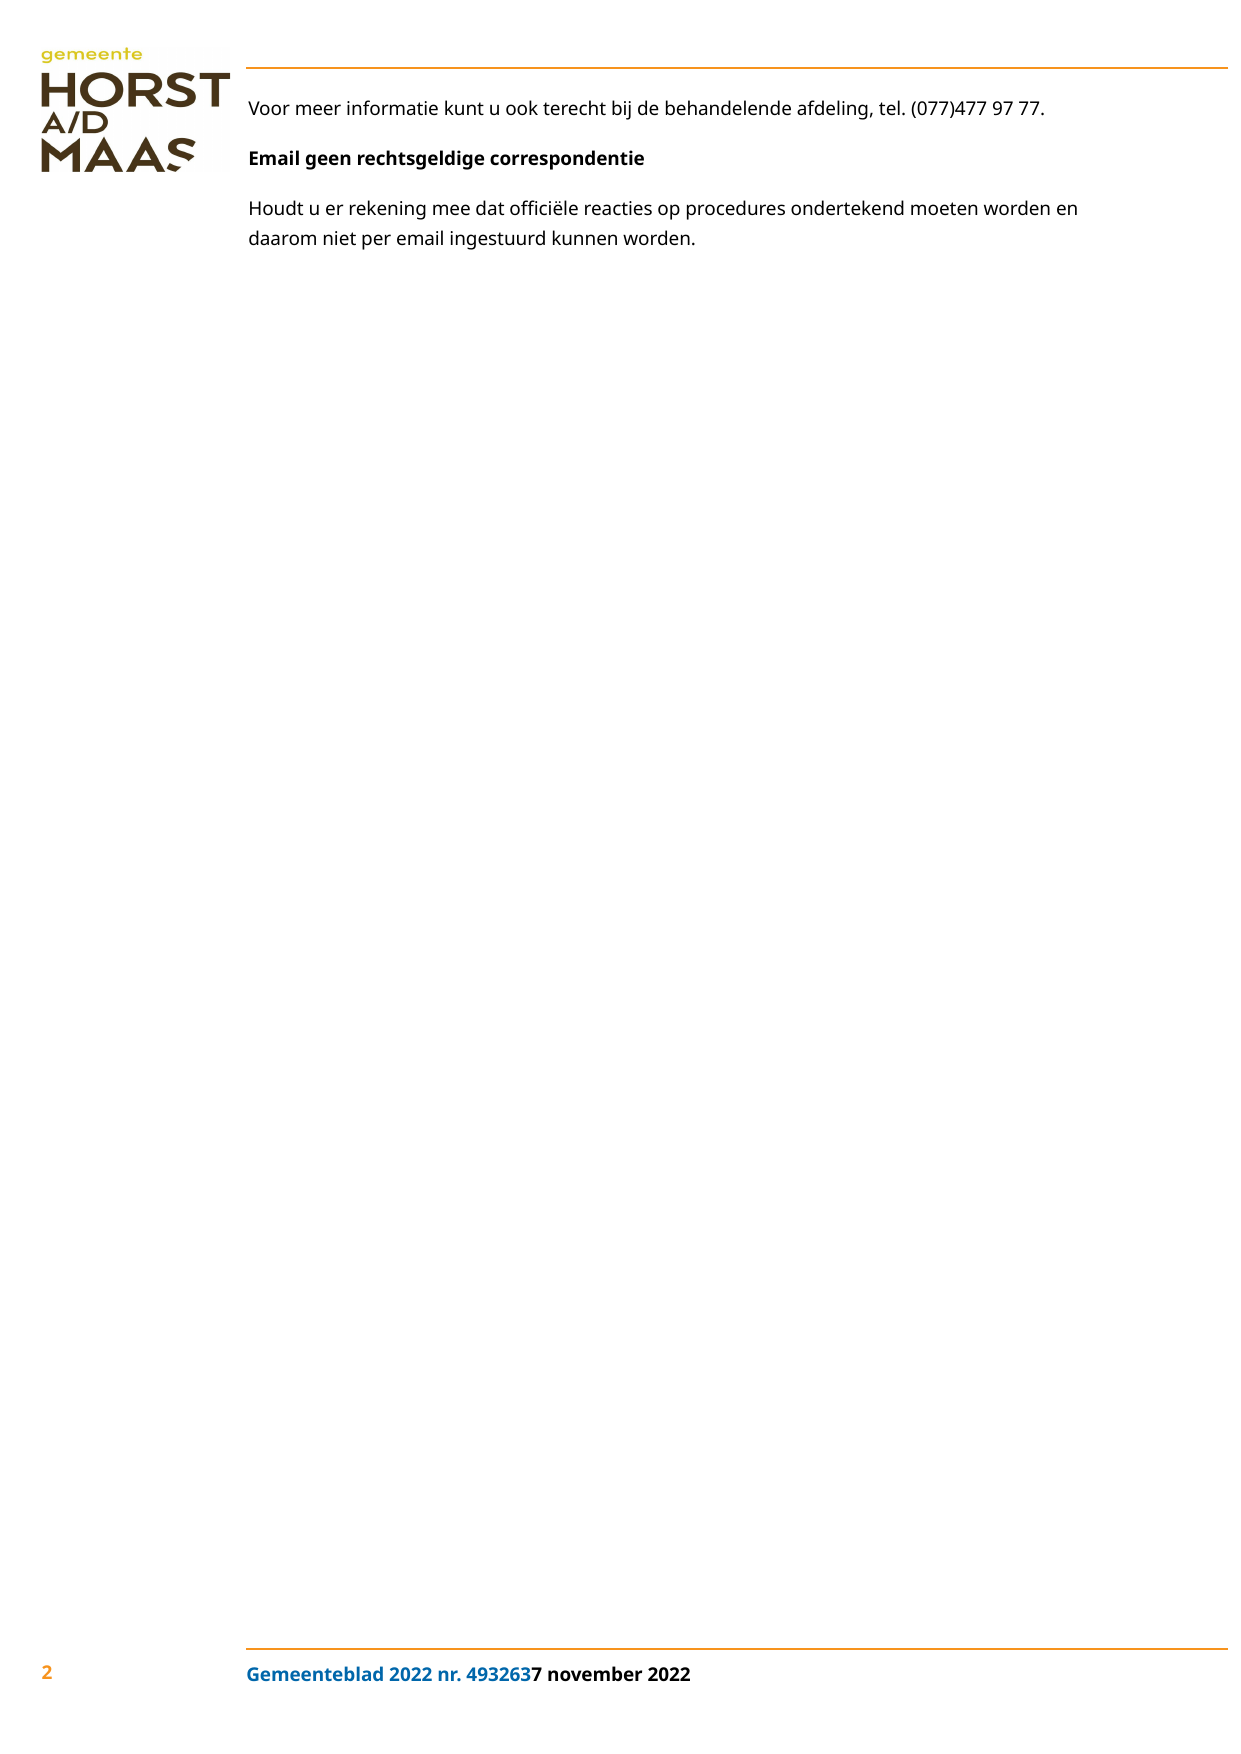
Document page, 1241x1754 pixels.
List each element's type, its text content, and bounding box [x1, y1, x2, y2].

text Voor meer informatie kunt u ook terecht bij de behandelende afdeling, tel. (077)477 97 77. [248, 95, 1152, 121]
text Email geen rechtsgeldige correspondentie [248, 145, 1152, 171]
picture [41, 47, 231, 172]
text Houdt u er rekening mee dat officiële reacties op procedures ondertekend moeten worden en daarom niet per email ingestuurd kunnen worden. [248, 196, 1152, 251]
